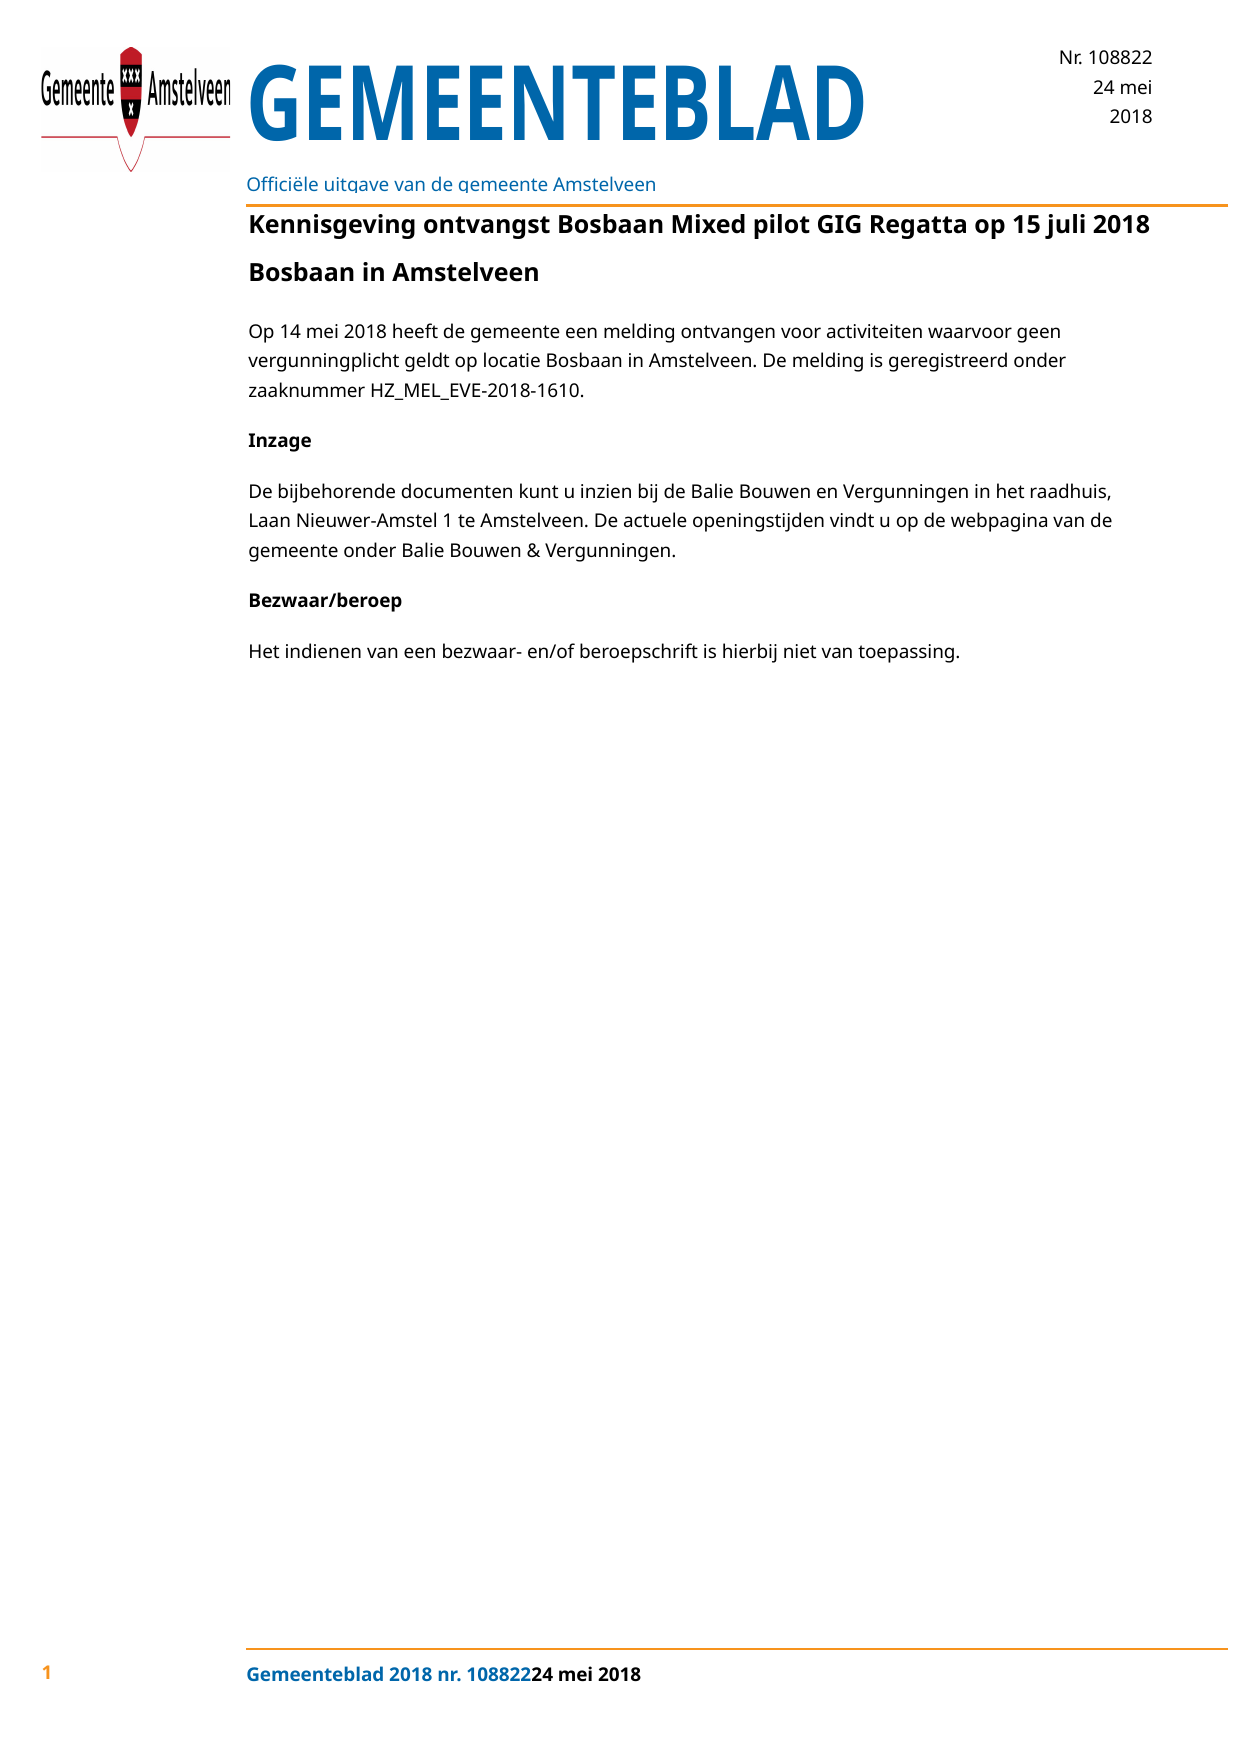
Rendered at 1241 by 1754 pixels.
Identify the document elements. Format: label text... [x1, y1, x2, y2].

picture [41, 47, 231, 172]
text Inzage [248, 427, 1152, 453]
text Bezwaar/beroep [248, 587, 1152, 613]
text Op 14 mei 2018 heeft de gemeente een melding ontvangen voor activiteiten waarvoor geen vergunningplicht geldt op locatie Bosbaan in Amstelveen. De melding is geregistreerd onder zaaknummer HZ_MEL_EVE-2018-1610. [248, 318, 1152, 403]
text Het indienen van een bezwaar- en/of beroepschrift is hierbij niet van toepassing. [248, 638, 1152, 664]
text Kennisgeving ontvangst Bosbaan Mixed pilot GIG Regatta op 15 juli 2018 Bosbaan in Amstelveen [248, 207, 1152, 288]
text De bijbehorende documenten kunt u inzien bij de Balie Bouwen en Vergunningen in het raadhuis, Laan Nieuwer-Amstel 1 te Amstelveen. De actuele openingstijden vindt u op de webpagina van de gemeente onder Balie Bouwen & Vergunningen. [248, 478, 1152, 563]
